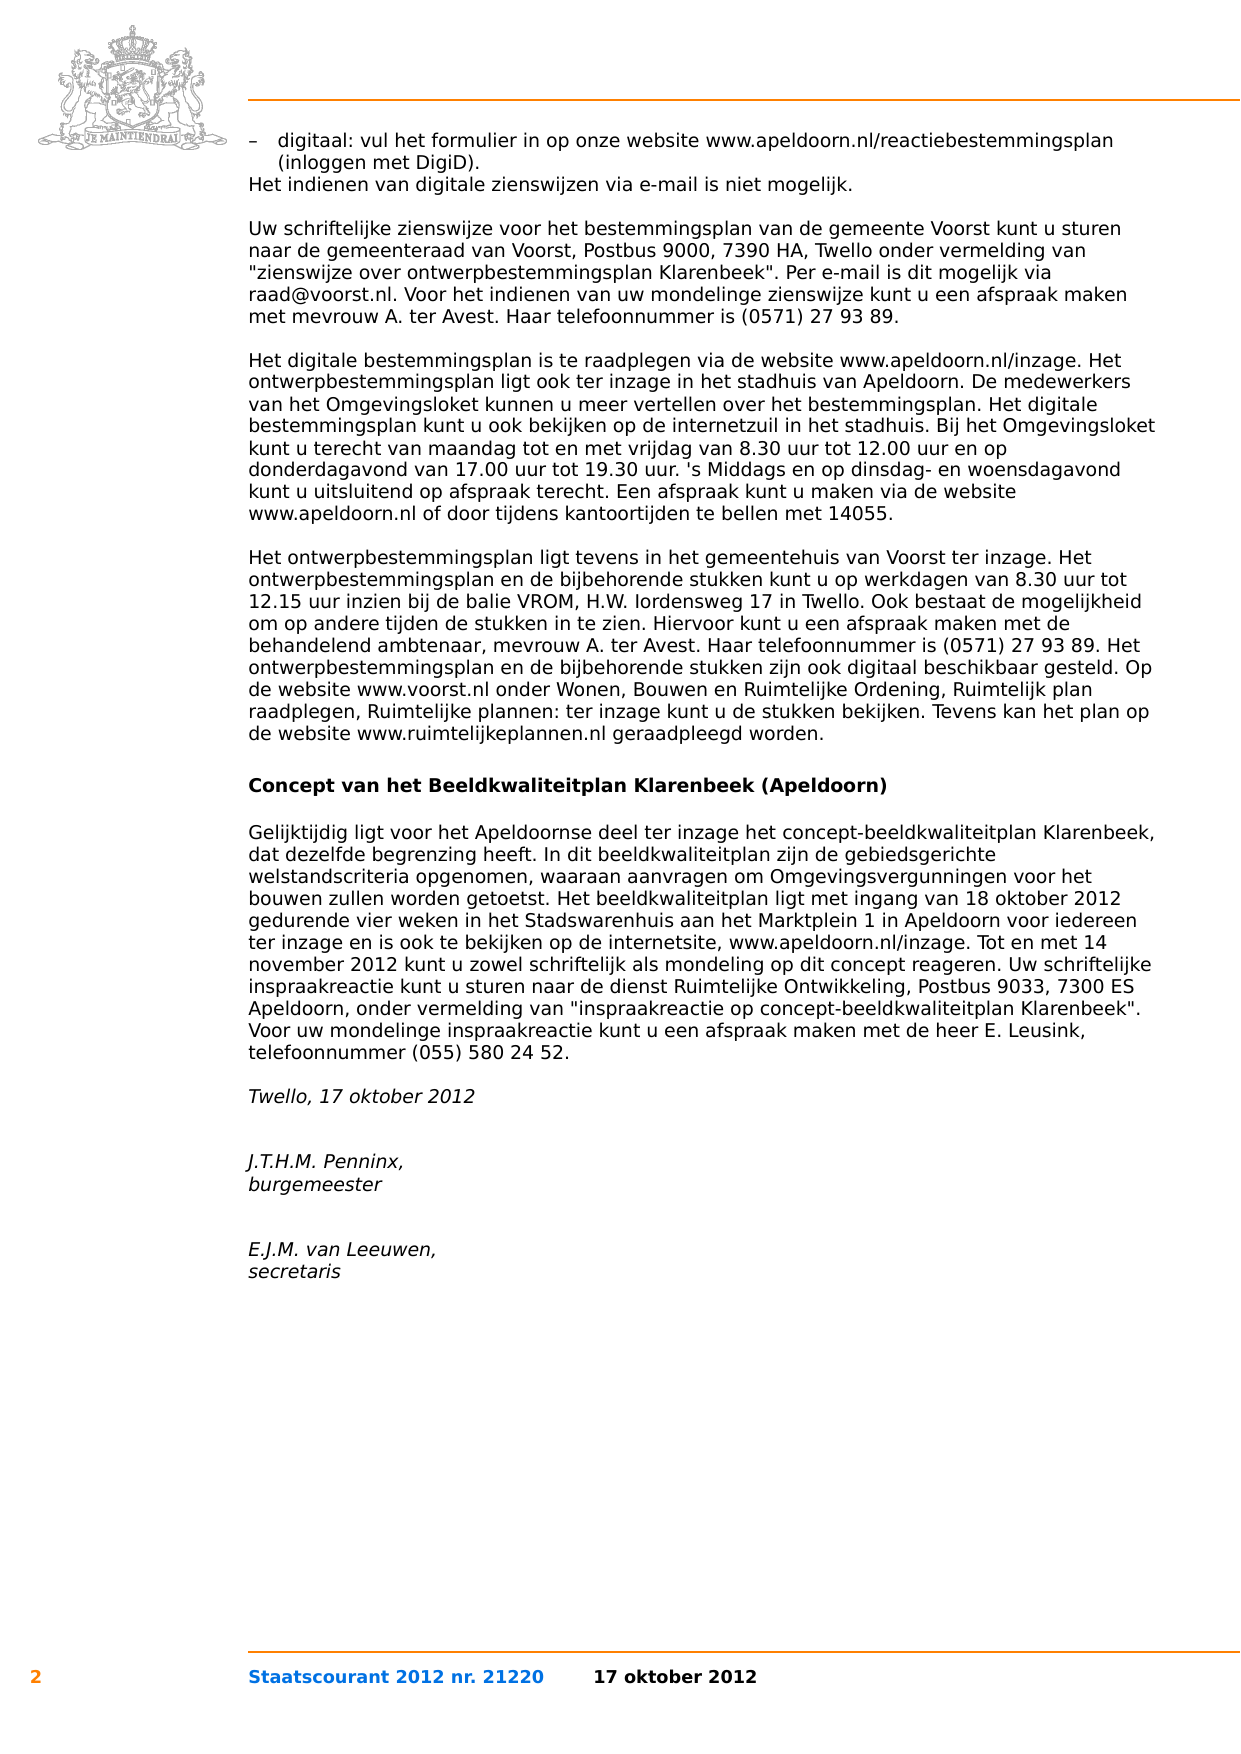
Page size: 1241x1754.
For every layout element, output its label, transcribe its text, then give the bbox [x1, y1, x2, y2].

text Het indienen van digitale zienswijzen via e-mail is niet mogelijk. [248, 174, 1163, 196]
text J.T.H.M. Penninx, burgemeester [248, 1129, 1163, 1195]
text Gelijktijdig ligt voor het Apeldoornse deel ter inzage het concept-beeldkwaliteitplan Klarenbeek, dat dezelfde begrenzing heeft. In dit beeldkwaliteitplan zijn de gebiedsgerichte welstandscriteria opgenomen, waaraan aanvragen om Omgevingsvergunningen voor het bouwen zullen worden getoetst. Het beeldkwaliteitplan ligt met ingang van 18 oktober 2012 gedurende vier weken in het Stadswarenhuis aan het Marktplein 1 in Apeldoorn voor iedereen ter inzage en is ook te bekijken op de internetsite, www.apeldoorn.nl/inzage. Tot en met 14 november 2012 kunt u zowel schriftelijk als mondeling op dit concept reageren. Uw schriftelijke inspraakreactie kunt u sturen naar de dienst Ruimtelijke Ontwikkeling, Postbus 9033, 7300 ES Apeldoorn, onder vermelding van "inspraakreactie op concept-beeldkwaliteitplan Klarenbeek". Voor uw mondelinge inspraakreactie kunt u een afspraak maken met de heer E. Leusink, telefoonnummer (055) 580 24 52. [248, 822, 1163, 1064]
subtitle Concept van het Beeldkwaliteitplan Klarenbeek (Apeldoorn) [248, 775, 1163, 797]
picture [38, 25, 227, 150]
text Het ontwerpbestemmingsplan ligt tevens in het gemeentehuis van Voorst ter inzage. Het ontwerpbestemmingsplan en de bijbehorende stukken kunt u op werkdagen van 8.30 uur tot 12.15 uur inzien bij de balie VROM, H.W. Iordensweg 17 in Twello. Ook bestaat de mogelijkheid om op andere tijden de stukken in te zien. Hiervoor kunt u een afspraak maken met de behandelend ambtenaar, mevrouw A. ter Avest. Haar telefoonnummer is (0571) 27 93 89. Het ontwerpbestemmingsplan en de bijbehorende stukken zijn ook digitaal beschikbaar gesteld. Op de website www.voorst.nl onder Wonen, Bouwen en Ruimtelijke Ordening, Ruimtelijk plan raadplegen, Ruimtelijke plannen: ter inzage kunt u de stukken bekijken. Tevens kan het plan op de website www.ruimtelijkeplannen.nl geraadpleegd worden. [248, 547, 1163, 745]
text Uw schriftelijke zienswijze voor het bestemmingsplan van de gemeente Voorst kunt u sturen naar de gemeenteraad van Voorst, Postbus 9000, 7390 HA, Twello onder vermelding van "zienswijze over ontwerpbestemmingsplan Klarenbeek". Per e-mail is dit mogelijk via raad@voorst.nl. Voor het indienen van uw mondelinge zienswijze kunt u een afspraak maken met mevrouw A. ter Avest. Haar telefoonnummer is (0571) 27 93 89. [248, 218, 1163, 328]
text E.J.M. van Leeuwen, secretaris [248, 1217, 1163, 1283]
text – digitaal: vul het formulier in op onze website www.apeldoorn.nl/reactiebestemmingsplan (inloggen met DigiD). [248, 130, 1163, 174]
text Twello, 17 oktober 2012 [248, 1086, 1163, 1108]
text Het digitale bestemmingsplan is te raadplegen via de website www.apeldoorn.nl/inzage. Het ontwerpbestemmingsplan ligt ook ter inzage in het stadhuis van Apeldoorn. De medewerkers van het Omgevingsloket kunnen u meer vertellen over het bestemmingsplan. Het digitale bestemmingsplan kunt u ook bekijken op de internetzuil in het stadhuis. Bij het Omgevingsloket kunt u terecht van maandag tot en met vrijdag van 8.30 uur tot 12.00 uur en op donderdagavond van 17.00 uur tot 19.30 uur. 's Middags en op dinsdag- en woensdagavond kunt u uitsluitend op afspraak terecht. Een afspraak kunt u maken via de website www.apeldoorn.nl of door tijdens kantoortijden te bellen met 14055. [248, 349, 1163, 525]
